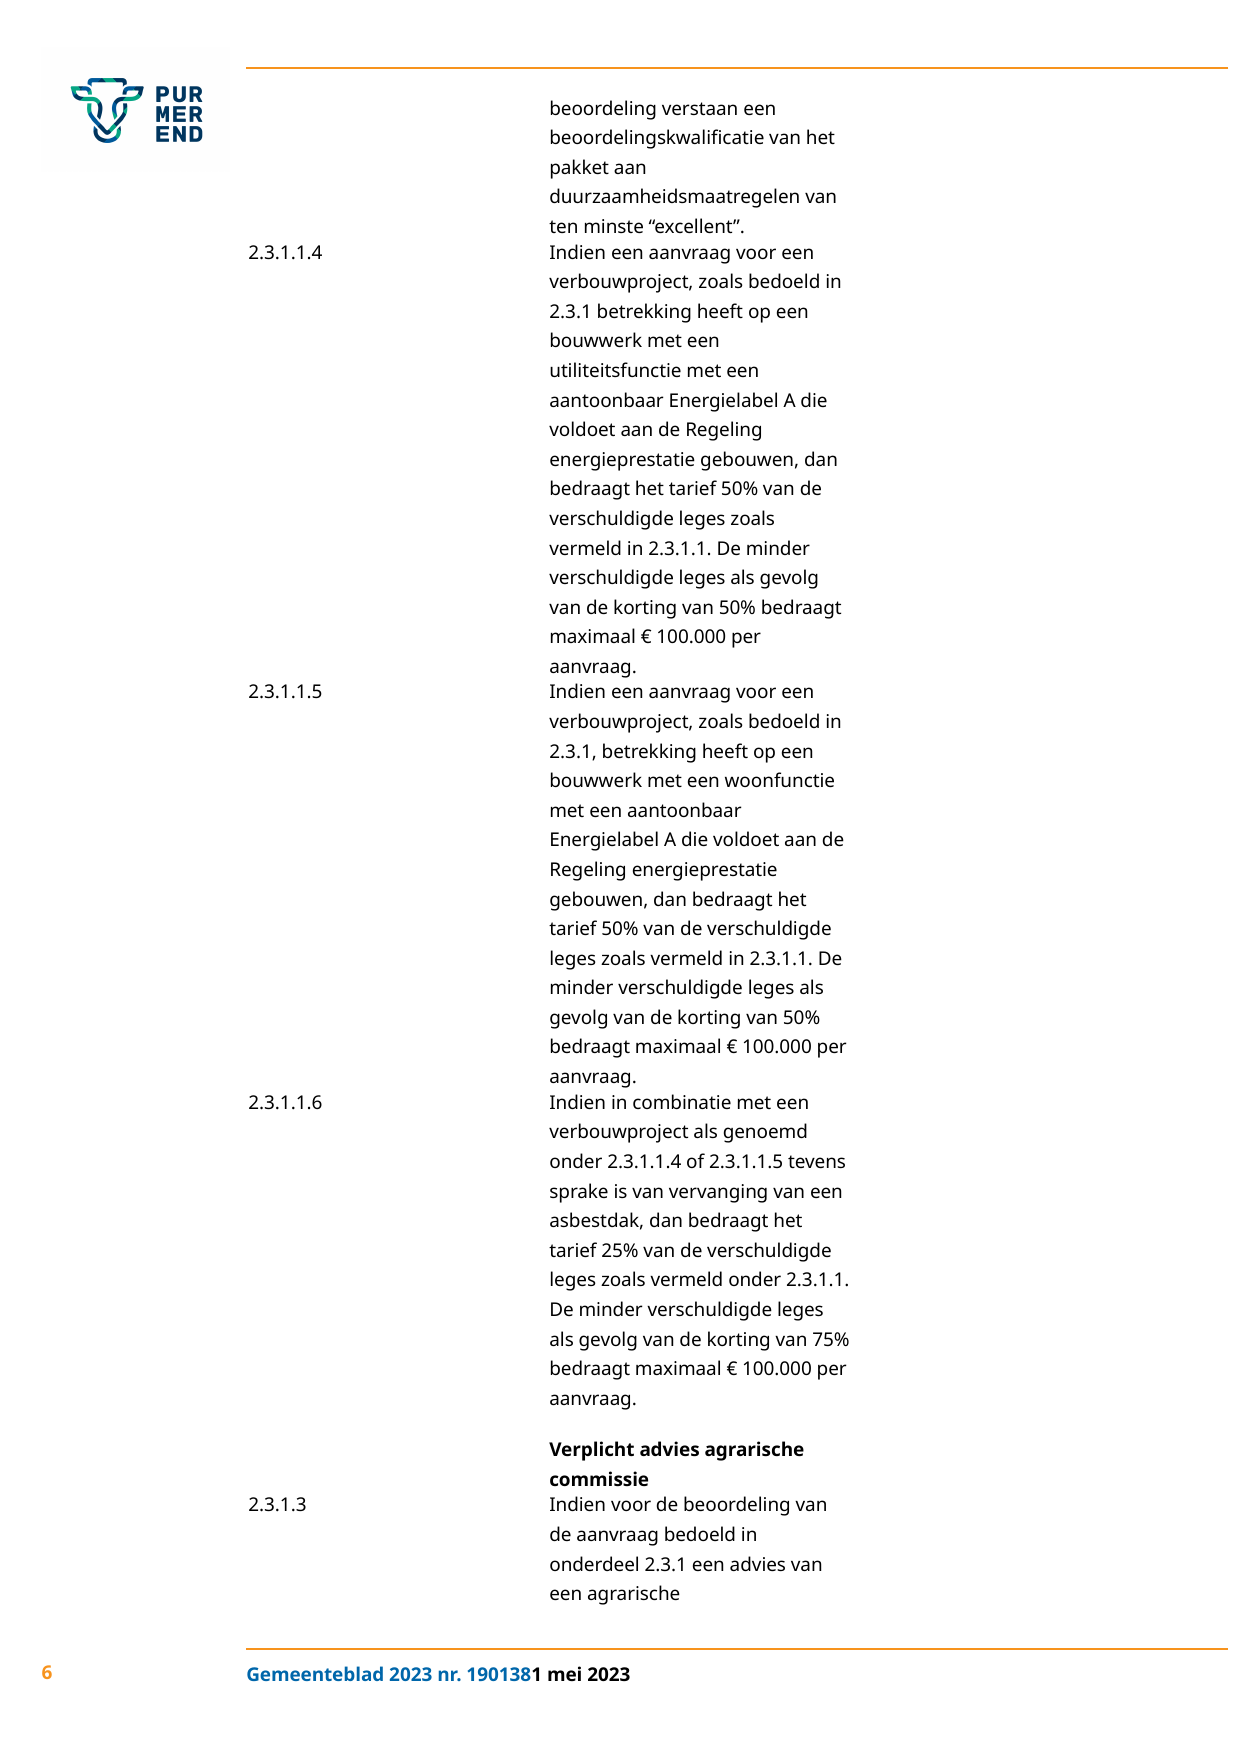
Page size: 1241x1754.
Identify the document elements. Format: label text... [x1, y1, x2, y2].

table_cell [248, 1436, 549, 1492]
table_cell 2.3.1.3 [248, 1492, 549, 1606]
table_cell [549, 1411, 850, 1436]
picture [41, 47, 231, 172]
table_cell 2.3.1.1.6 [248, 1089, 549, 1411]
table_cell Indien een aanvraag voor een verbouwproject, zoals bedoeld in 2.3.1 betrekking heeft op een bouwwerk met een utiliteitsfunctie met een aantoonbaar Energielabel A die voldoet aan de Regeling energieprestatie gebouwen, dan bedraagt het tarief 50% van de verschuldigde leges zoals vermeld in 2.3.1.1. De minder verschuldigde leges als gevolg van de korting van 50% bedraagt maximaal € 100.000 per aanvraag. [549, 239, 850, 679]
table_cell [850, 679, 1152, 1089]
table_cell Verplicht advies agrarische commissie [549, 1436, 850, 1492]
table_cell Indien in combinatie met een verbouwproject als genoemd onder 2.3.1.1.4 of 2.3.1.1.5 tevens sprake is van vervanging van een asbestdak, dan bedraagt het tarief 25% van de verschuldigde leges zoals vermeld onder 2.3.1.1. De minder verschuldigde leges als gevolg van de korting van 75% bedraagt maximaal € 100.000 per aanvraag. [549, 1089, 850, 1411]
table_cell [248, 1411, 549, 1436]
table_cell [850, 239, 1152, 679]
table_cell [248, 95, 549, 239]
table_cell [850, 1411, 1152, 1436]
table_cell [850, 1089, 1152, 1411]
table_cell [850, 95, 1152, 239]
table_cell Indien voor de beoordeling van de aanvraag bedoeld in onderdeel 2.3.1 een advies van een agrarische [549, 1492, 850, 1606]
table_cell Indien een aanvraag voor een verbouwproject, zoals bedoeld in 2.3.1, betrekking heeft op een bouwwerk met een woonfunctie met een aantoonbaar Energielabel A die voldoet aan de Regeling energieprestatie gebouwen, dan bedraagt het tarief 50% van de verschuldigde leges zoals vermeld in 2.3.1.1. De minder verschuldigde leges als gevolg van de korting van 50% bedraagt maximaal € 100.000 per aanvraag. [549, 679, 850, 1089]
table_cell 2.3.1.1.4 [248, 239, 549, 679]
table_cell beoordeling verstaan een beoordelingskwalificatie van het pakket aan duurzaamheidsmaatregelen van ten minste “excellent”. [549, 95, 850, 239]
table_cell 2.3.1.1.5 [248, 679, 549, 1089]
table_cell [850, 1492, 1152, 1606]
table_cell [850, 1436, 1152, 1492]
